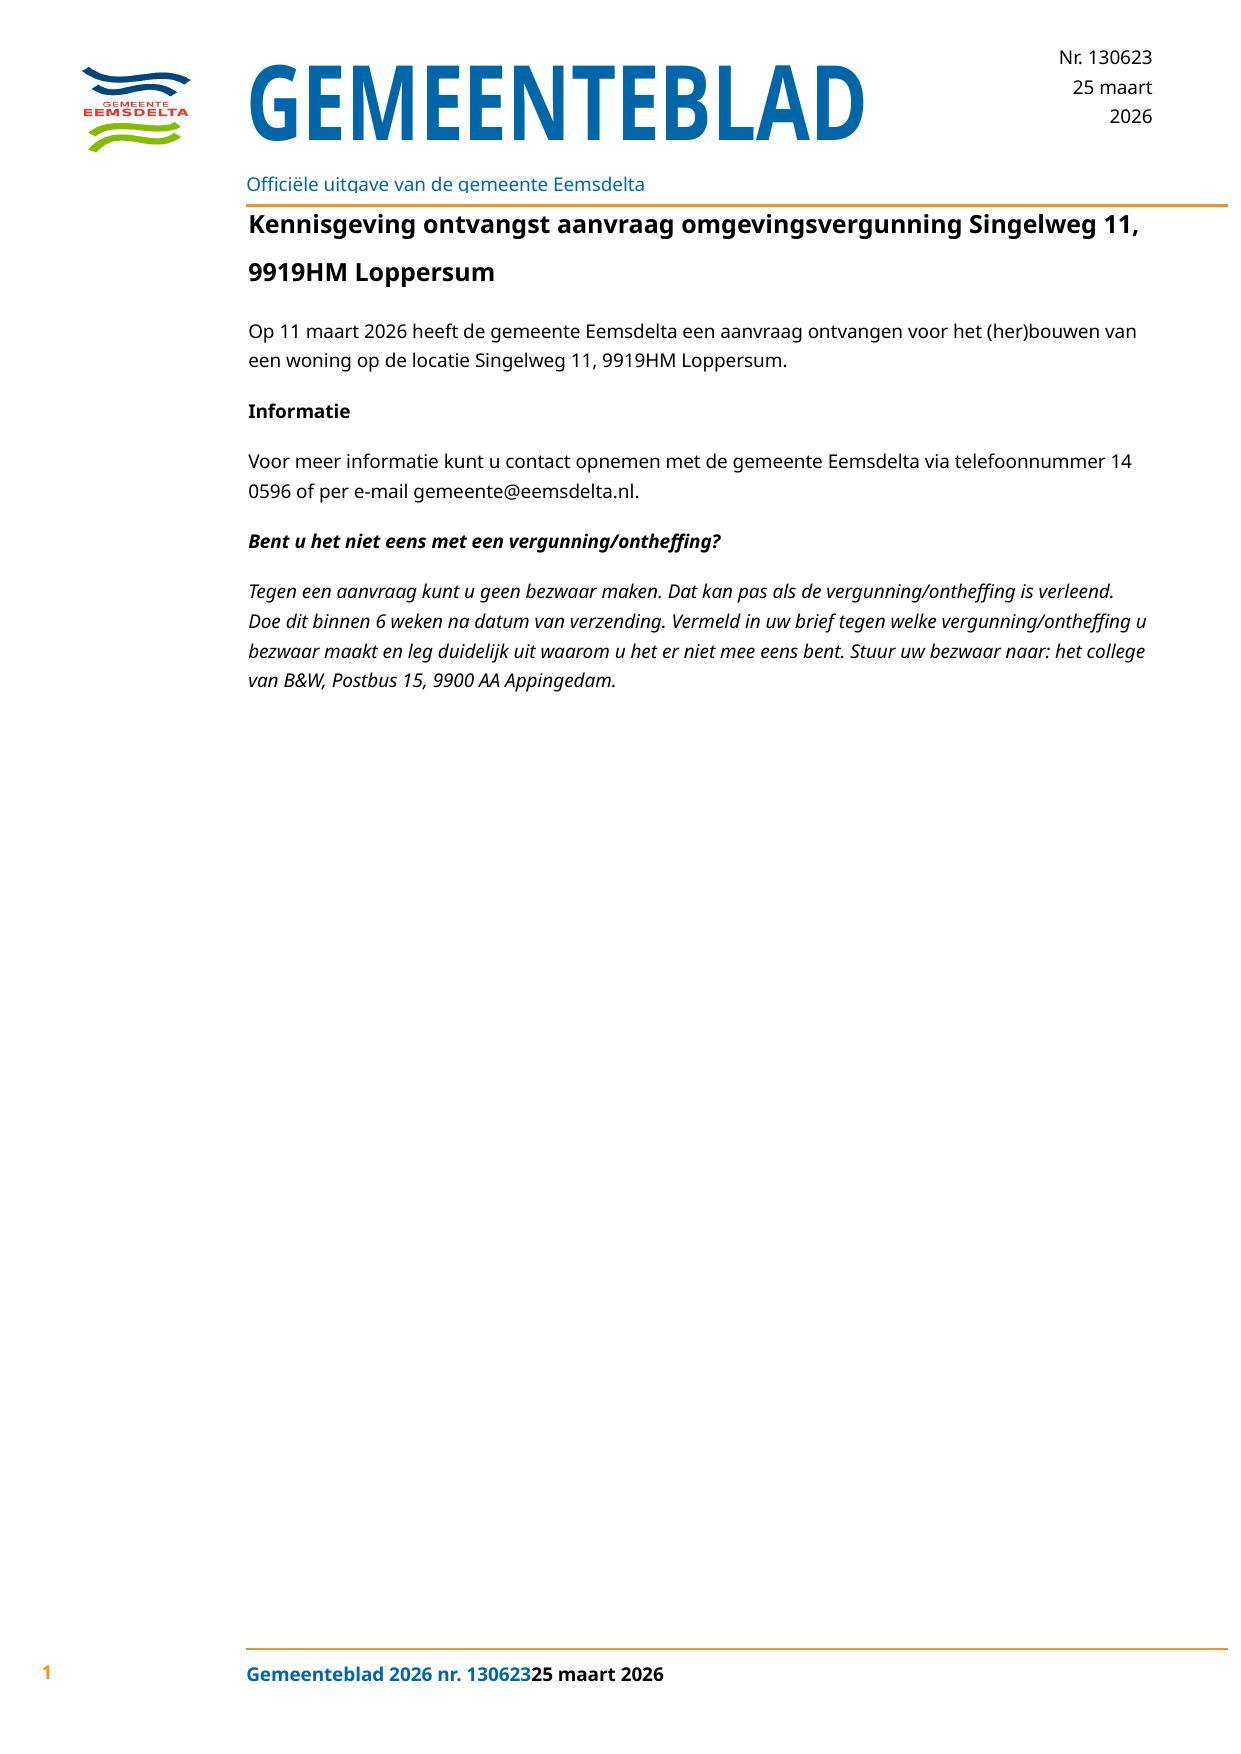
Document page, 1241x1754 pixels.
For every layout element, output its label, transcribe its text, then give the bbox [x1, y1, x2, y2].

picture [41, 47, 231, 172]
text Bent u het niet eens met een vergunning/ontheffing? [248, 528, 1152, 554]
text Voor meer informatie kunt u contact opnemen met de gemeente Eemsdelta via telefoonnummer 14 0596 of per e-mail gemeente@eemsdelta.nl. [248, 448, 1152, 504]
text Informatie [248, 398, 1152, 424]
text Op 11 maart 2026 heeft de gemeente Eemsdelta een aanvraag ontvangen voor het (her)bouwen van een woning op de locatie Singelweg 11, 9919HM Loppersum. [248, 318, 1152, 373]
text Kennisgeving ontvangst aanvraag omgevingsvergunning Singelweg 11, 9919HM Loppersum [248, 207, 1152, 288]
text Tegen een aanvraag kunt u geen bezwaar maken. Dat kan pas als de vergunning/ontheffing is verleend. Doe dit binnen 6 weken na datum van verzending. Vermeld in uw brief tegen welke vergunning/ontheffing u bezwaar maakt en leg duidelijk uit waarom u het er niet mee eens bent. Stuur uw bezwaar naar: het college van B&W, Postbus 15, 9900 AA Appingedam. [248, 579, 1152, 693]
